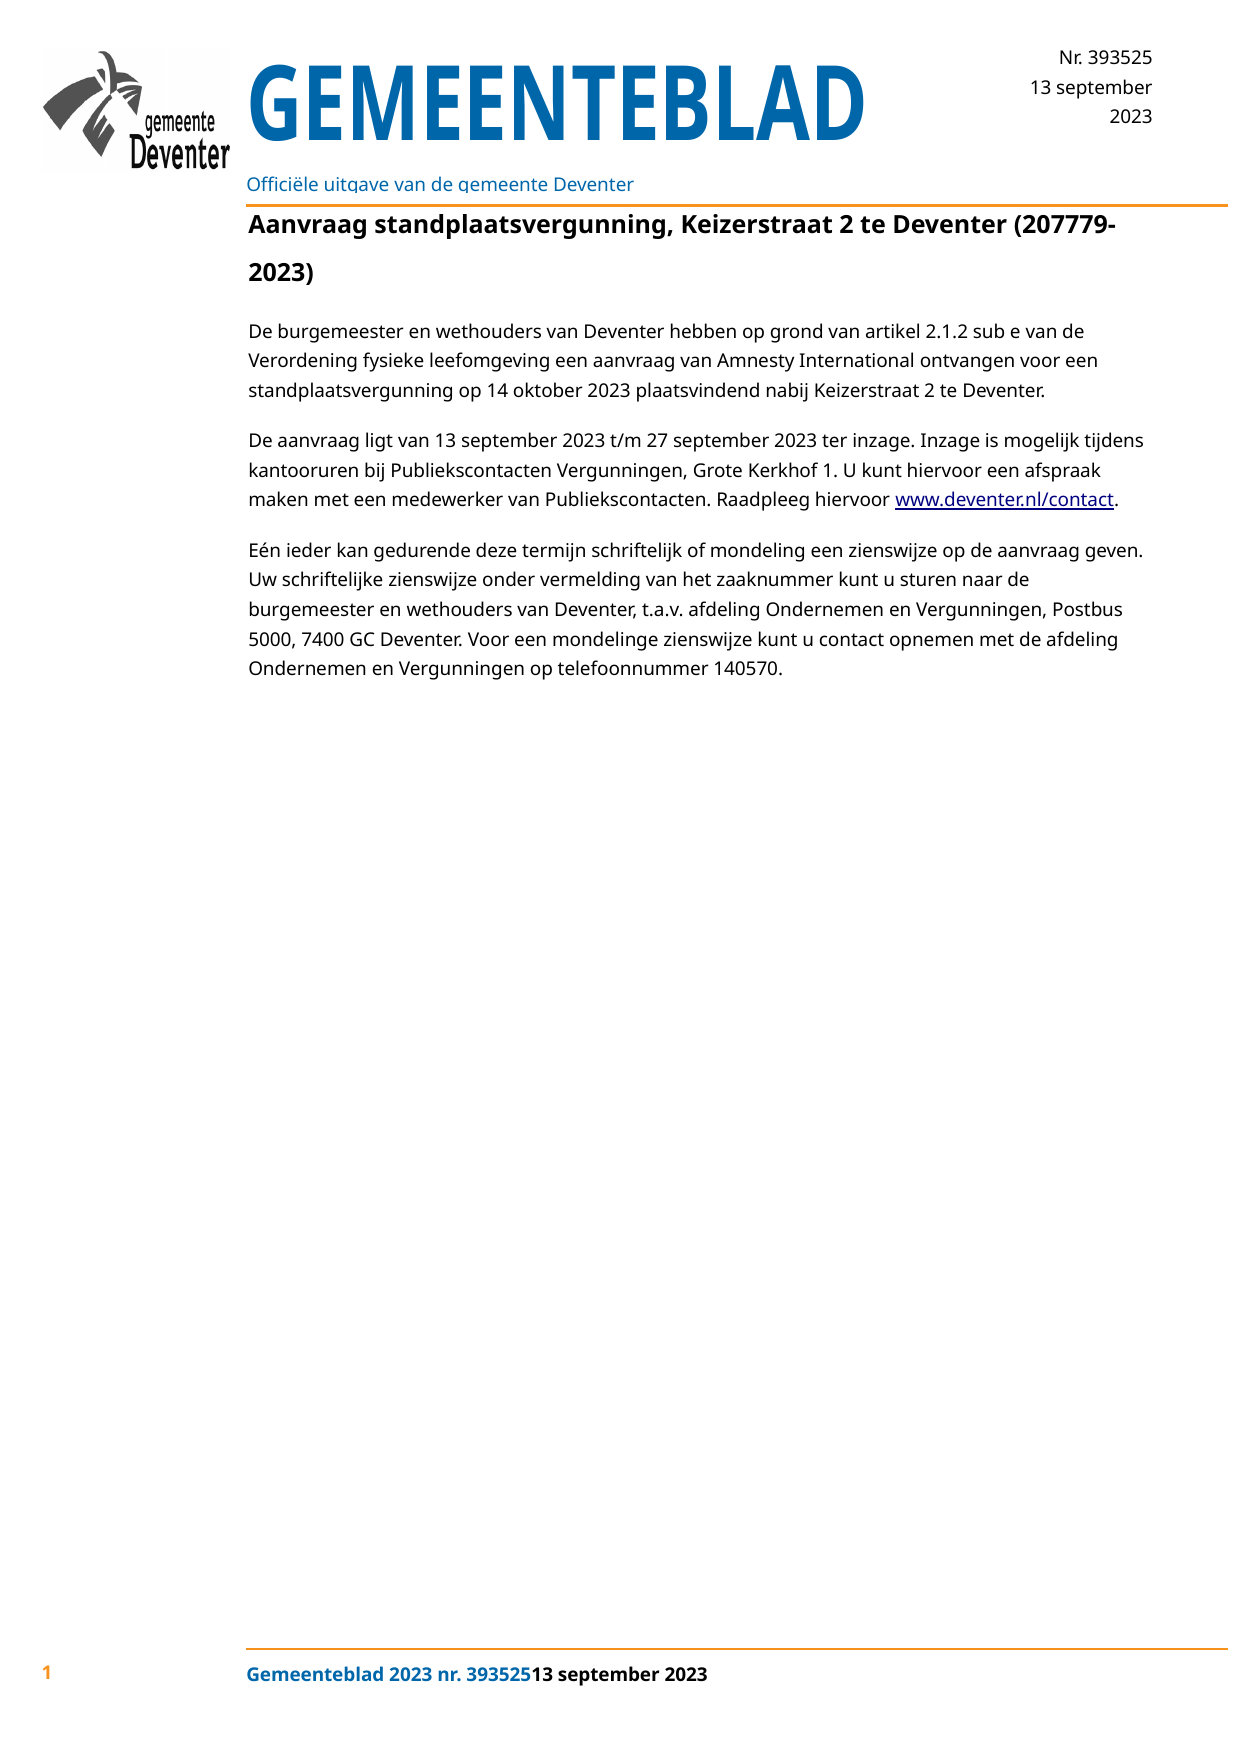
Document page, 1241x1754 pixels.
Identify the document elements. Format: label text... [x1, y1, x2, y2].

picture [41, 47, 231, 172]
text De burgemeester en wethouders van Deventer hebben op grond van artikel 2.1.2 sub e van de Verordening fysieke leefomgeving een aanvraag van Amnesty International ontvangen voor een standplaatsvergunning op 14 oktober 2023 plaatsvindend nabij Keizerstraat 2 te Deventer. [248, 318, 1152, 403]
text De aanvraag ligt van 13 september 2023 t/m 27 september 2023 ter inzage. Inzage is mogelijk tijdens kantooruren bij Publiekscontacten Vergunningen, Grote Kerkhof 1. U kunt hiervoor een afspraak maken met een medewerker van Publiekscontacten. Raadpleeg hiervoor www.deventer.nl/contact. [248, 427, 1152, 512]
text Eén ieder kan gedurende deze termijn schriftelijk of mondeling een zienswijze op de aanvraag geven. Uw schriftelijke zienswijze onder vermelding van het zaaknummer kunt u sturen naar de burgemeester en wethouders van Deventer, t.a.v. afdeling Ondernemen en Vergunningen, Postbus 5000, 7400 GC Deventer. Voor een mondelinge zienswijze kunt u contact opnemen met de afdeling Ondernemen en Vergunningen op telefoonnummer 140570. [248, 537, 1152, 681]
text Aanvraag standplaatsvergunning, Keizerstraat 2 te Deventer (207779-2023) [248, 207, 1152, 288]
